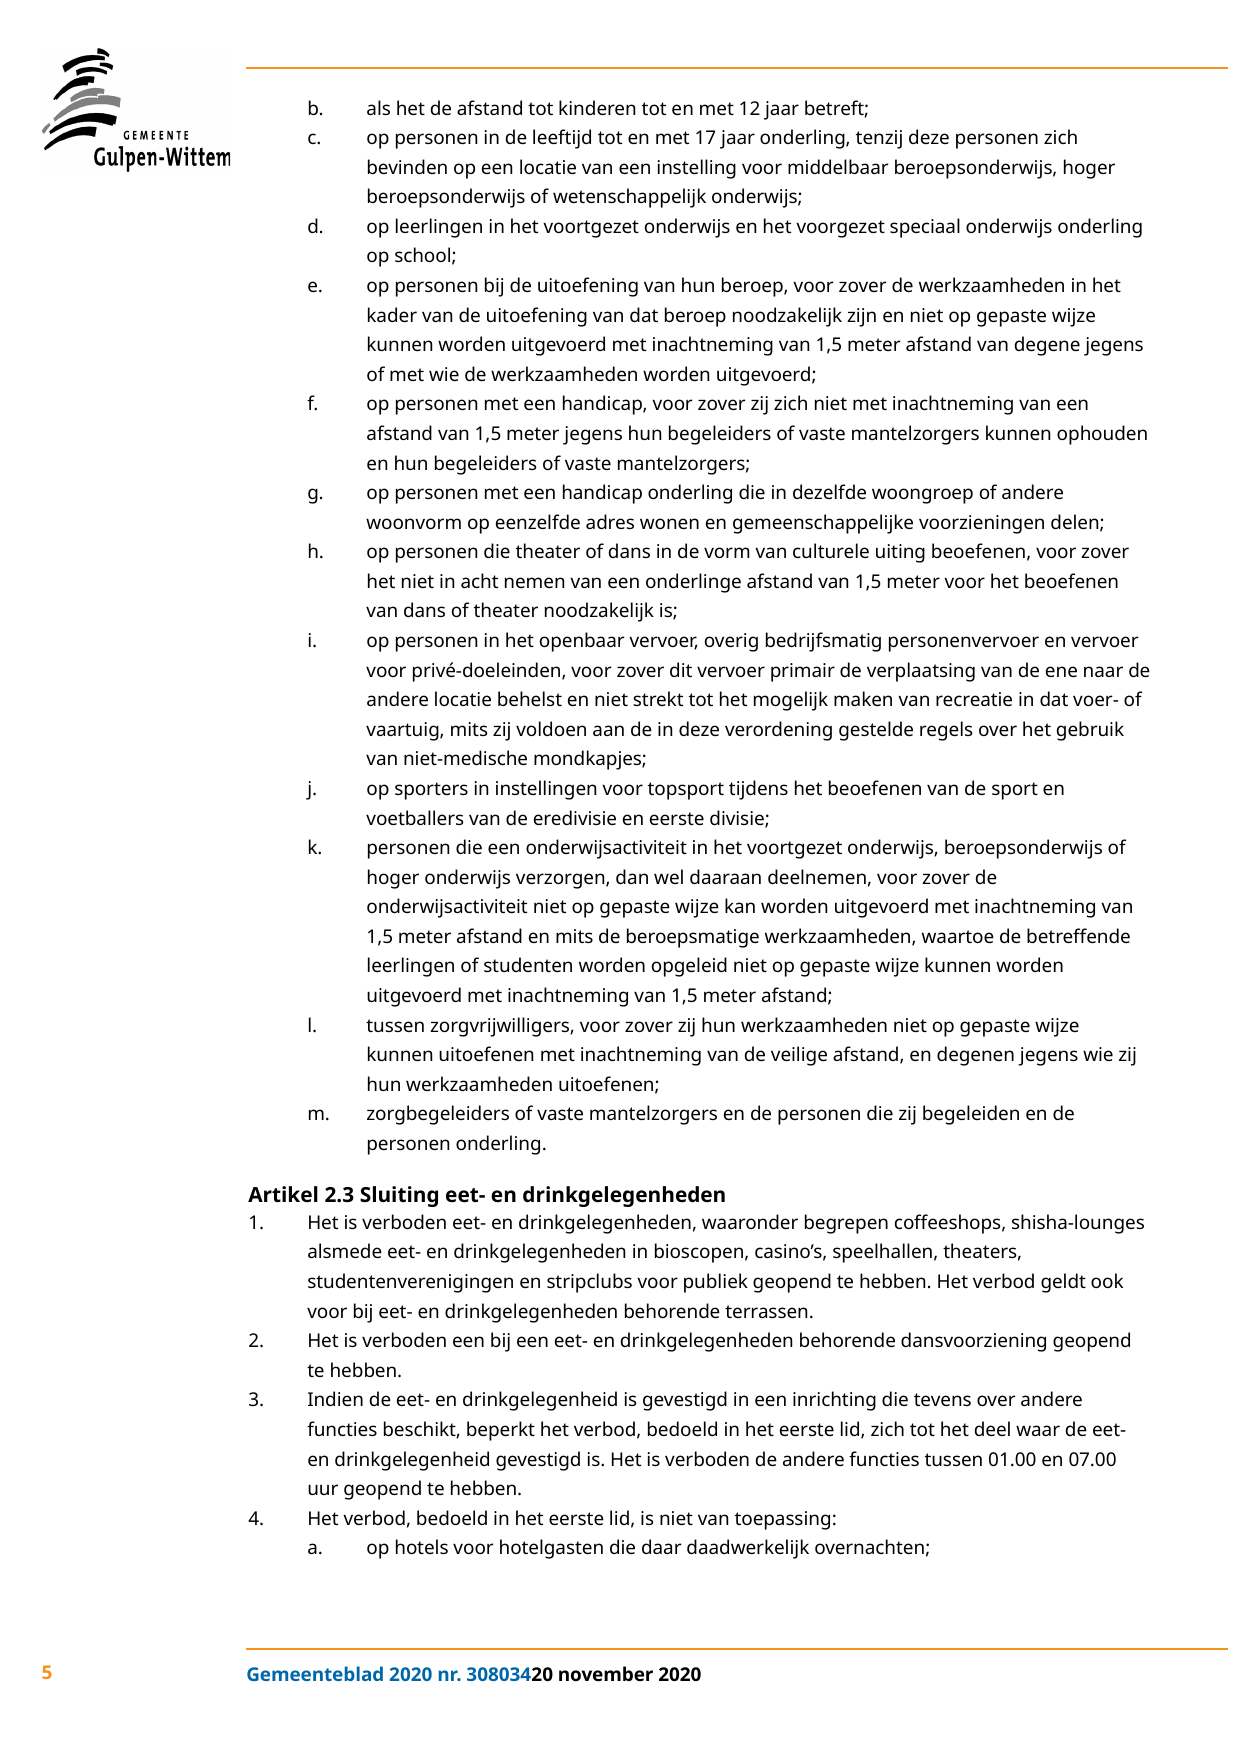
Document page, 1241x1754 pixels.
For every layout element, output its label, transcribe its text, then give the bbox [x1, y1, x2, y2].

list op personen die theater of dans in de vorm van culturele uiting beoefenen, voor zover het niet in acht nemen van een onderlinge afstand van 1,5 meter voor het beoefenen van dans of theater noodzakelijk is; [307, 538, 1152, 623]
text Artikel 2.3 Sluiting eet- en drinkgelegenheden [248, 1181, 1152, 1209]
list op personen in de leeftijd tot en met 17 jaar onderling, tenzij deze personen zich bevinden op een locatie van een instelling voor middelbaar beroepsonderwijs, hoger beroepsonderwijs of wetenschappelijk onderwijs; [307, 124, 1152, 209]
list Het is verboden eet- en drinkgelegenheden, waaronder begrepen coffeeshops, shisha-lounges alsmede eet- en drinkgelegenheden in bioscopen, casino’s, speelhallen, theaters, studentenverenigingen en stripclubs voor publiek geopend te hebben. Het verbod geldt ook voor bij eet- en drinkgelegenheden behorende terrassen. [248, 1209, 1152, 1323]
list op hotels voor hotelgasten die daar daadwerkelijk overnachten; [307, 1534, 1152, 1560]
list personen die een onderwijsactiviteit in het voortgezet onderwijs, beroepsonderwijs of hoger onderwijs verzorgen, dan wel daaraan deelnemen, voor zover de onderwijsactiviteit niet op gepaste wijze kan worden uitgevoerd met inachtneming van 1,5 meter afstand en mits de beroepsmatige werkzaamheden, waartoe de betreffende leerlingen of studenten worden opgeleid niet op gepaste wijze kunnen worden uitgevoerd met inachtneming van 1,5 meter afstand; [307, 834, 1152, 1008]
list op sporters in instellingen voor topsport tijdens het beoefenen van de sport en voetballers van de eredivisie en eerste divisie; [307, 775, 1152, 831]
list Het is verboden een bij een eet- en drinkgelegenheden behorende dansvoorziening geopend te hebben. [248, 1327, 1152, 1383]
list op personen met een handicap, voor zover zij zich niet met inachtneming van een afstand van 1,5 meter jegens hun begeleiders of vaste mantelzorgers kunnen ophouden en hun begeleiders of vaste mantelzorgers; [307, 391, 1152, 476]
list op personen met een handicap onderling die in dezelfde woongroep of andere woonvorm op eenzelfde adres wonen en gemeenschappelijke voorzieningen delen; [307, 479, 1152, 535]
list Het verbod, bedoeld in het eerste lid, is niet van toepassing: [248, 1505, 1152, 1531]
list op personen bij de uitoefening van hun beroep, voor zover de werkzaamheden in het kader van de uitoefening van dat beroep noodzakelijk zijn en niet op gepaste wijze kunnen worden uitgevoerd met inachtneming van 1,5 meter afstand van degene jegens of met wie de werkzaamheden worden uitgevoerd; [307, 272, 1152, 387]
list zorgbegeleiders of vaste mantelzorgers en de personen die zij begeleiden en de personen onderling. [307, 1101, 1152, 1156]
list op personen in het openbaar vervoer, overig bedrijfsmatig personenvervoer en vervoer voor privé-doeleinden, voor zover dit vervoer primair de verplaatsing van de ene naar de andere locatie behelst en niet strekt tot het mogelijk maken van recreatie in dat voer- of vaartuig, mits zij voldoen aan de in deze verordening gestelde regels over het gebruik van niet-medische mondkapjes; [307, 627, 1152, 771]
list Indien de eet- en drinkgelegenheid is gevestigd in een inrichting die tevens over andere functies beschikt, beperkt het verbod, bedoeld in het eerste lid, zich tot het deel waar de eet- en drinkgelegenheid gevestigd is. Het is verboden de andere functies tussen 01.00 en 07.00 uur geopend te hebben. [248, 1387, 1152, 1501]
picture [41, 47, 231, 172]
list tussen zorgvrijwilligers, voor zover zij hun werkzaamheden niet op gepaste wijze kunnen uitoefenen met inachtneming van de veilige afstand, en degenen jegens wie zij hun werkzaamheden uitoefenen; [307, 1012, 1152, 1097]
list als het de afstand tot kinderen tot en met 12 jaar betreft; [307, 95, 1152, 121]
list op leerlingen in het voortgezet onderwijs en het voorgezet speciaal onderwijs onderling op school; [307, 213, 1152, 268]
